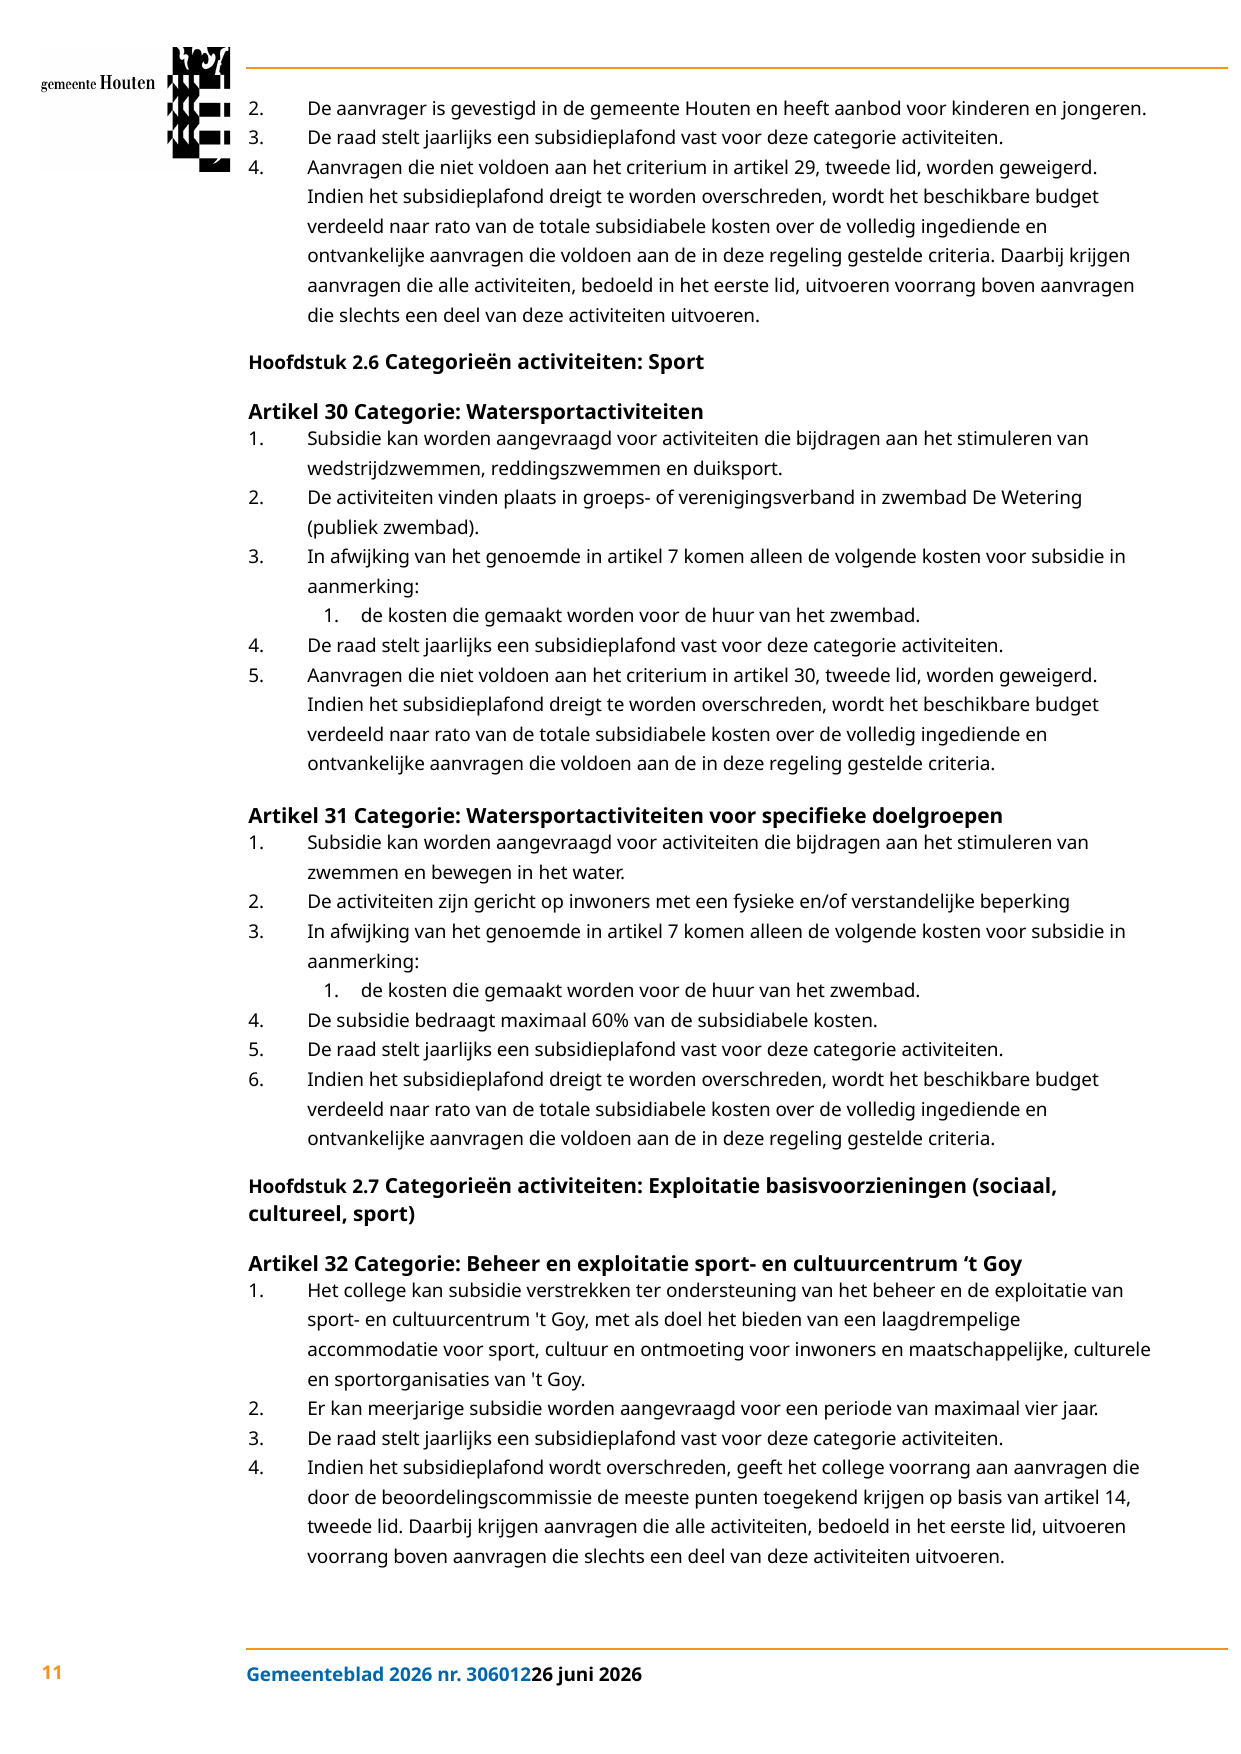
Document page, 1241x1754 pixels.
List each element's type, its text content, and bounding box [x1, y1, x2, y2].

picture [41, 47, 231, 172]
list Indien het subsidieplafond dreigt te worden overschreden, wordt het beschikbare budget verdeeld naar rato van de totale subsidiabele kosten over de volledig ingediende en ontvankelijke aanvragen die voldoen aan de in deze regeling gestelde criteria. [248, 1066, 1152, 1151]
list Aanvragen die niet voldoen aan het criterium in artikel 29, tweede lid, worden geweigerd. Indien het subsidieplafond dreigt te worden overschreden, wordt het beschikbare budget verdeeld naar rato van de totale subsidiabele kosten over de volledig ingediende en ontvankelijke aanvragen die voldoen aan de in deze regeling gestelde criteria. Daarbij krijgen aanvragen die alle activiteiten, bedoeld in het eerste lid, uitvoeren voorrang boven aanvragen die slechts een deel van deze activiteiten uitvoeren. [248, 154, 1152, 328]
text Artikel 32 Categorie: Beheer en exploitatie sport- en cultuurcentrum ‘t Goy [248, 1249, 1152, 1277]
list de kosten die gemaakt worden voor de huur van het zwembad. [323, 977, 1152, 1003]
list De activiteiten vinden plaats in groeps- of verenigingsverband in zwembad De Wetering (publiek zwembad). [248, 484, 1152, 540]
list Subsidie kan worden aangevraagd voor activiteiten die bijdragen aan het stimuleren van wedstrijdzwemmen, reddingszwemmen en duiksport. [248, 425, 1152, 481]
list De raad stelt jaarlijks een subsidieplafond vast voor deze categorie activiteiten. [248, 1037, 1152, 1062]
list De raad stelt jaarlijks een subsidieplafond vast voor deze categorie activiteiten. [248, 124, 1152, 150]
list De raad stelt jaarlijks een subsidieplafond vast voor deze categorie activiteiten. [248, 632, 1152, 658]
list De raad stelt jaarlijks een subsidieplafond vast voor deze categorie activiteiten. [248, 1425, 1152, 1451]
list De aanvrager is gevestigd in de gemeente Houten en heeft aanbod voor kinderen en jongeren. [248, 95, 1152, 121]
list Indien het subsidieplafond wordt overschreden, geeft het college voorrang aan aanvragen die door de beoordelingscommissie de meeste punten toegekend krijgen op basis van artikel 14, tweede lid. Daarbij krijgen aanvragen die alle activiteiten, bedoeld in het eerste lid, uitvoeren voorrang boven aanvragen die slechts een deel van deze activiteiten uitvoeren. [248, 1454, 1152, 1569]
list Het college kan subsidie verstrekken ter ondersteuning van het beheer en de exploitatie van sport- en cultuurcentrum 't Goy, met als doel het bieden van een laagdrempelige accommodatie voor sport, cultuur en ontmoeting voor inwoners en maatschappelijke, culturele en sportorganisaties van 't Goy. [248, 1277, 1152, 1392]
list In afwijking van het genoemde in artikel 7 komen alleen de volgende kosten voor subsidie in aanmerking: [248, 918, 1152, 973]
text Hoofdstuk 2.7 Categorieën activiteiten: Exploitatie basisvoorzieningen (sociaal, cultureel, sport) [248, 1171, 1152, 1228]
list Aanvragen die niet voldoen aan het criterium in artikel 30, tweede lid, worden geweigerd. Indien het subsidieplafond dreigt te worden overschreden, wordt het beschikbare budget verdeeld naar rato van de totale subsidiabele kosten over de volledig ingediende en ontvankelijke aanvragen die voldoen aan de in deze regeling gestelde criteria. [248, 662, 1152, 776]
text Hoofdstuk 2.6 Categorieën activiteiten: Sport [248, 347, 1152, 376]
list De subsidie bedraagt maximaal 60% van de subsidiabele kosten. [248, 1007, 1152, 1033]
text Artikel 30 Categorie: Watersportactiviteiten [248, 397, 1152, 425]
text Artikel 31 Categorie: Watersportactiviteiten voor specifieke doelgroepen [248, 801, 1152, 829]
list Subsidie kan worden aangevraagd voor activiteiten die bijdragen aan het stimuleren van zwemmen en bewegen in het water. [248, 829, 1152, 885]
list In afwijking van het genoemde in artikel 7 komen alleen de volgende kosten voor subsidie in aanmerking: [248, 543, 1152, 599]
list de kosten die gemaakt worden voor de huur van het zwembad. [323, 603, 1152, 628]
list Er kan meerjarige subsidie worden aangevraagd voor een periode van maximaal vier jaar. [248, 1395, 1152, 1421]
list De activiteiten zijn gericht op inwoners met een fysieke en/of verstandelijke beperking [248, 889, 1152, 914]
